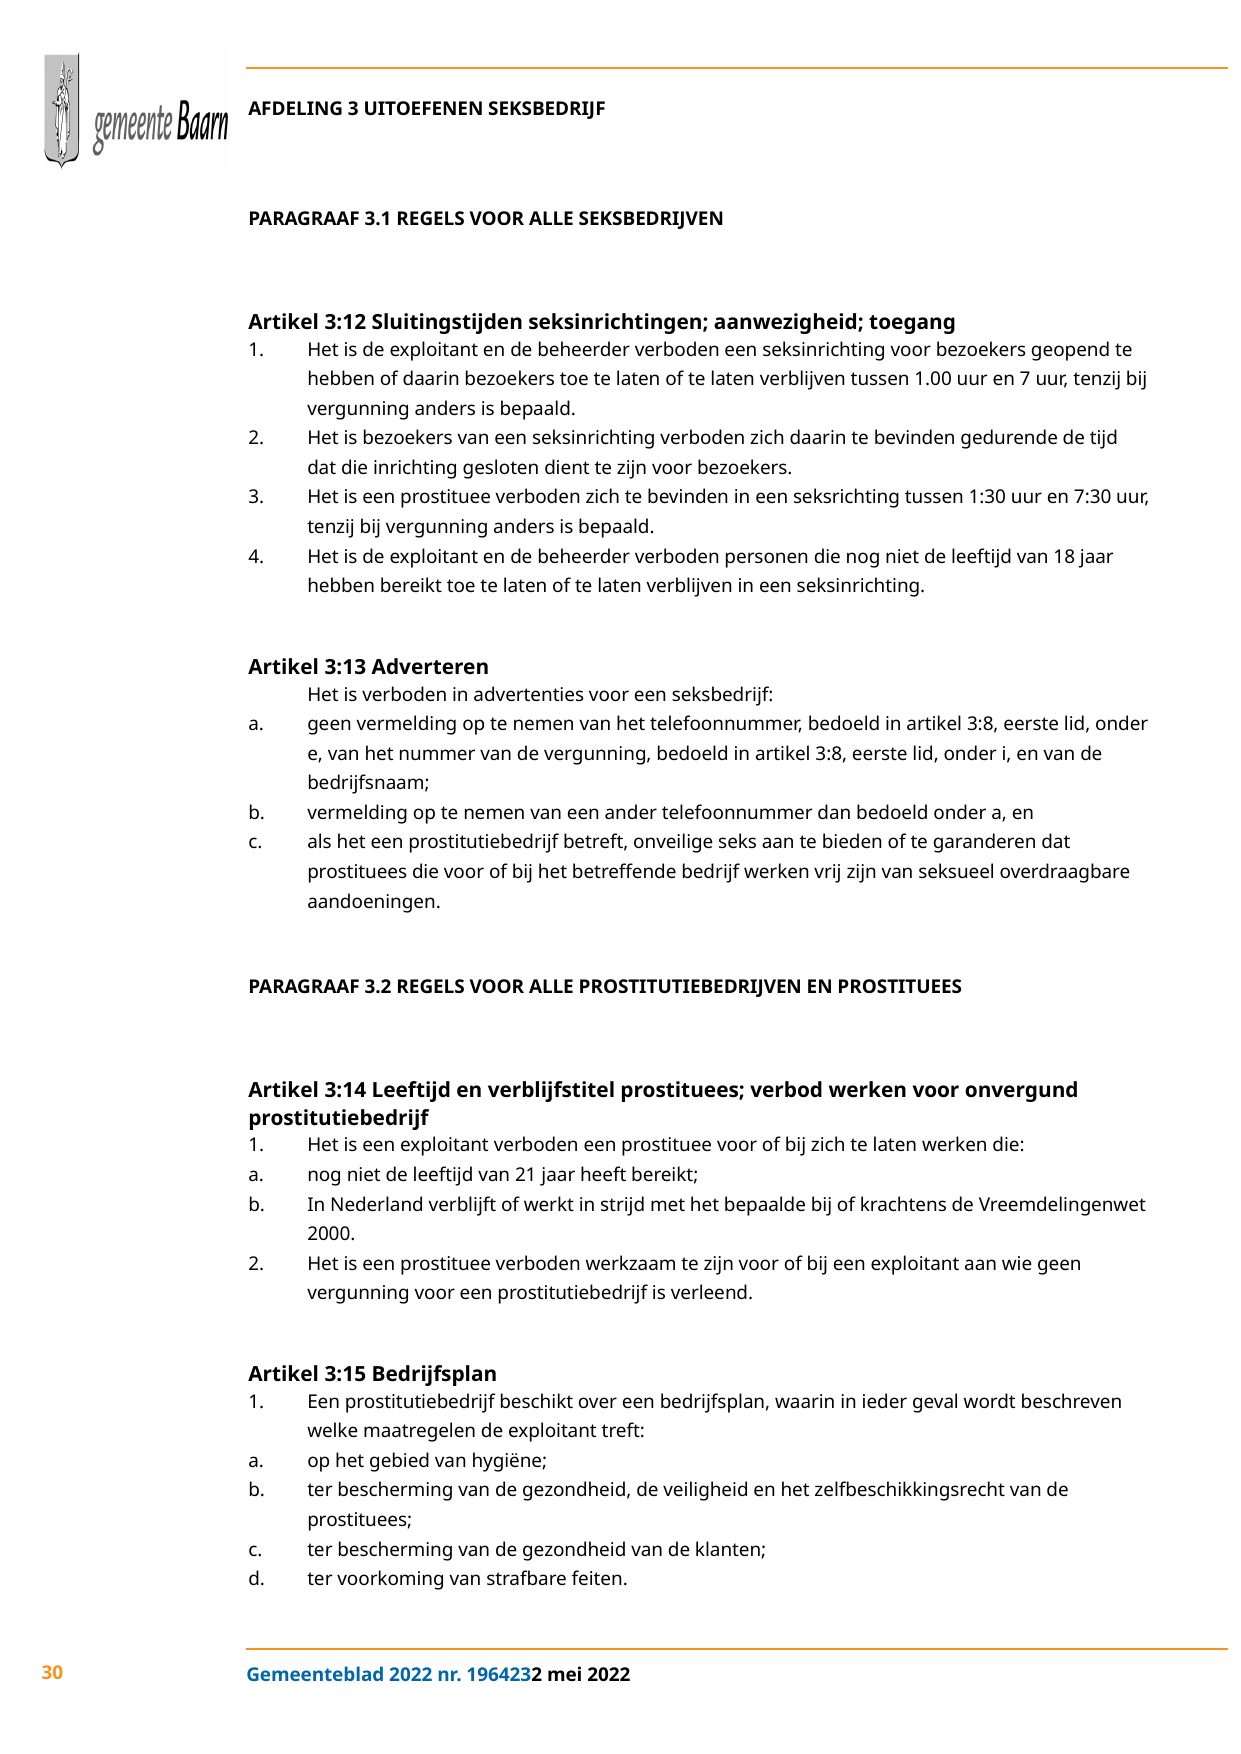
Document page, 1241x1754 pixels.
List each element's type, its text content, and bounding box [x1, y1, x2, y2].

list Het is de exploitant en de beheerder verboden een seksinrichting voor bezoekers geopend te hebben of daarin bezoekers toe te laten of te laten verblijven tussen 1.00 uur en 7 uur, tenzij bij vergunning anders is bepaald. [248, 336, 1152, 421]
list ter bescherming van de gezondheid, de veiligheid en het zelfbeschikkingsrecht van de prostituees; [248, 1477, 1152, 1532]
list Het is verboden in advertenties voor een seksbedrijf: [248, 681, 1152, 707]
text Artikel 3:14 Leeftijd en verblijfstitel prostituees; verbod werken voor onvergund prostitutiebedrijf [248, 1075, 1152, 1132]
list geen vermelding op te nemen van het telefoonnummer, bedoeld in artikel 3:8, eerste lid, onder e, van het nummer van de vergunning, bedoeld in artikel 3:8, eerste lid, onder i, en van de bedrijfsnaam; [248, 710, 1152, 795]
list vermelding op te nemen van een ander telefoonnummer dan bedoeld onder a, en [248, 799, 1152, 825]
text Artikel 3:12 Sluitingstijden seksinrichtingen; aanwezigheid; toegang [248, 307, 1152, 336]
list ter voorkoming van strafbare feiten. [248, 1565, 1152, 1591]
text PARAGRAAF 3.2 REGELS VOOR ALLE PROSTITUTIEBEDRIJVEN EN PROSTITUEES [248, 973, 1152, 998]
list op het gebied van hygiëne; [248, 1447, 1152, 1473]
list In Nederland verblijft of werkt in strijd met het bepaalde bij of krachtens de Vreemdelingenwet 2000. [248, 1191, 1152, 1246]
text PARAGRAAF 3.1 REGELS VOOR ALLE SEKSBEDRIJVEN [248, 205, 1152, 231]
list Het is een prostituee verboden werkzaam te zijn voor of bij een exploitant aan wie geen vergunning voor een prostitutiebedrijf is verleend. [248, 1250, 1152, 1305]
list nog niet de leeftijd van 21 jaar heeft bereikt; [248, 1161, 1152, 1187]
list Een prostitutiebedrijf beschikt over een bedrijfsplan, waarin in ieder geval wordt beschreven welke maatregelen de exploitant treft: [248, 1388, 1152, 1443]
text AFDELING 3 UITOEFENEN SEKSBEDRIJF [248, 95, 1152, 121]
text Artikel 3:13 Adverteren [248, 652, 1152, 681]
list ter bescherming van de gezondheid van de klanten; [248, 1536, 1152, 1562]
list Het is een prostituee verboden zich te bevinden in een seksrichting tussen 1:30 uur en 7:30 uur, tenzij bij vergunning anders is bepaald. [248, 484, 1152, 539]
list Het is een exploitant verboden een prostituee voor of bij zich te laten werken die: [248, 1132, 1152, 1157]
text Artikel 3:15 Bedrijfsplan [248, 1359, 1152, 1388]
list Het is bezoekers van een seksinrichting verboden zich daarin te bevinden gedurende de tijd dat die inrichting gesloten dient te zijn voor bezoekers. [248, 424, 1152, 480]
list Het is de exploitant en de beheerder verboden personen die nog niet de leeftijd van 18 jaar hebben bereikt toe te laten of te laten verblijven in een seksinrichting. [248, 543, 1152, 598]
picture [41, 47, 231, 172]
list als het een prostitutiebedrijf betreft, onveilige seks aan te bieden of te garanderen dat prostituees die voor of bij het betreffende bedrijf werken vrij zijn van seksueel overdraagbare aandoeningen. [248, 829, 1152, 914]
